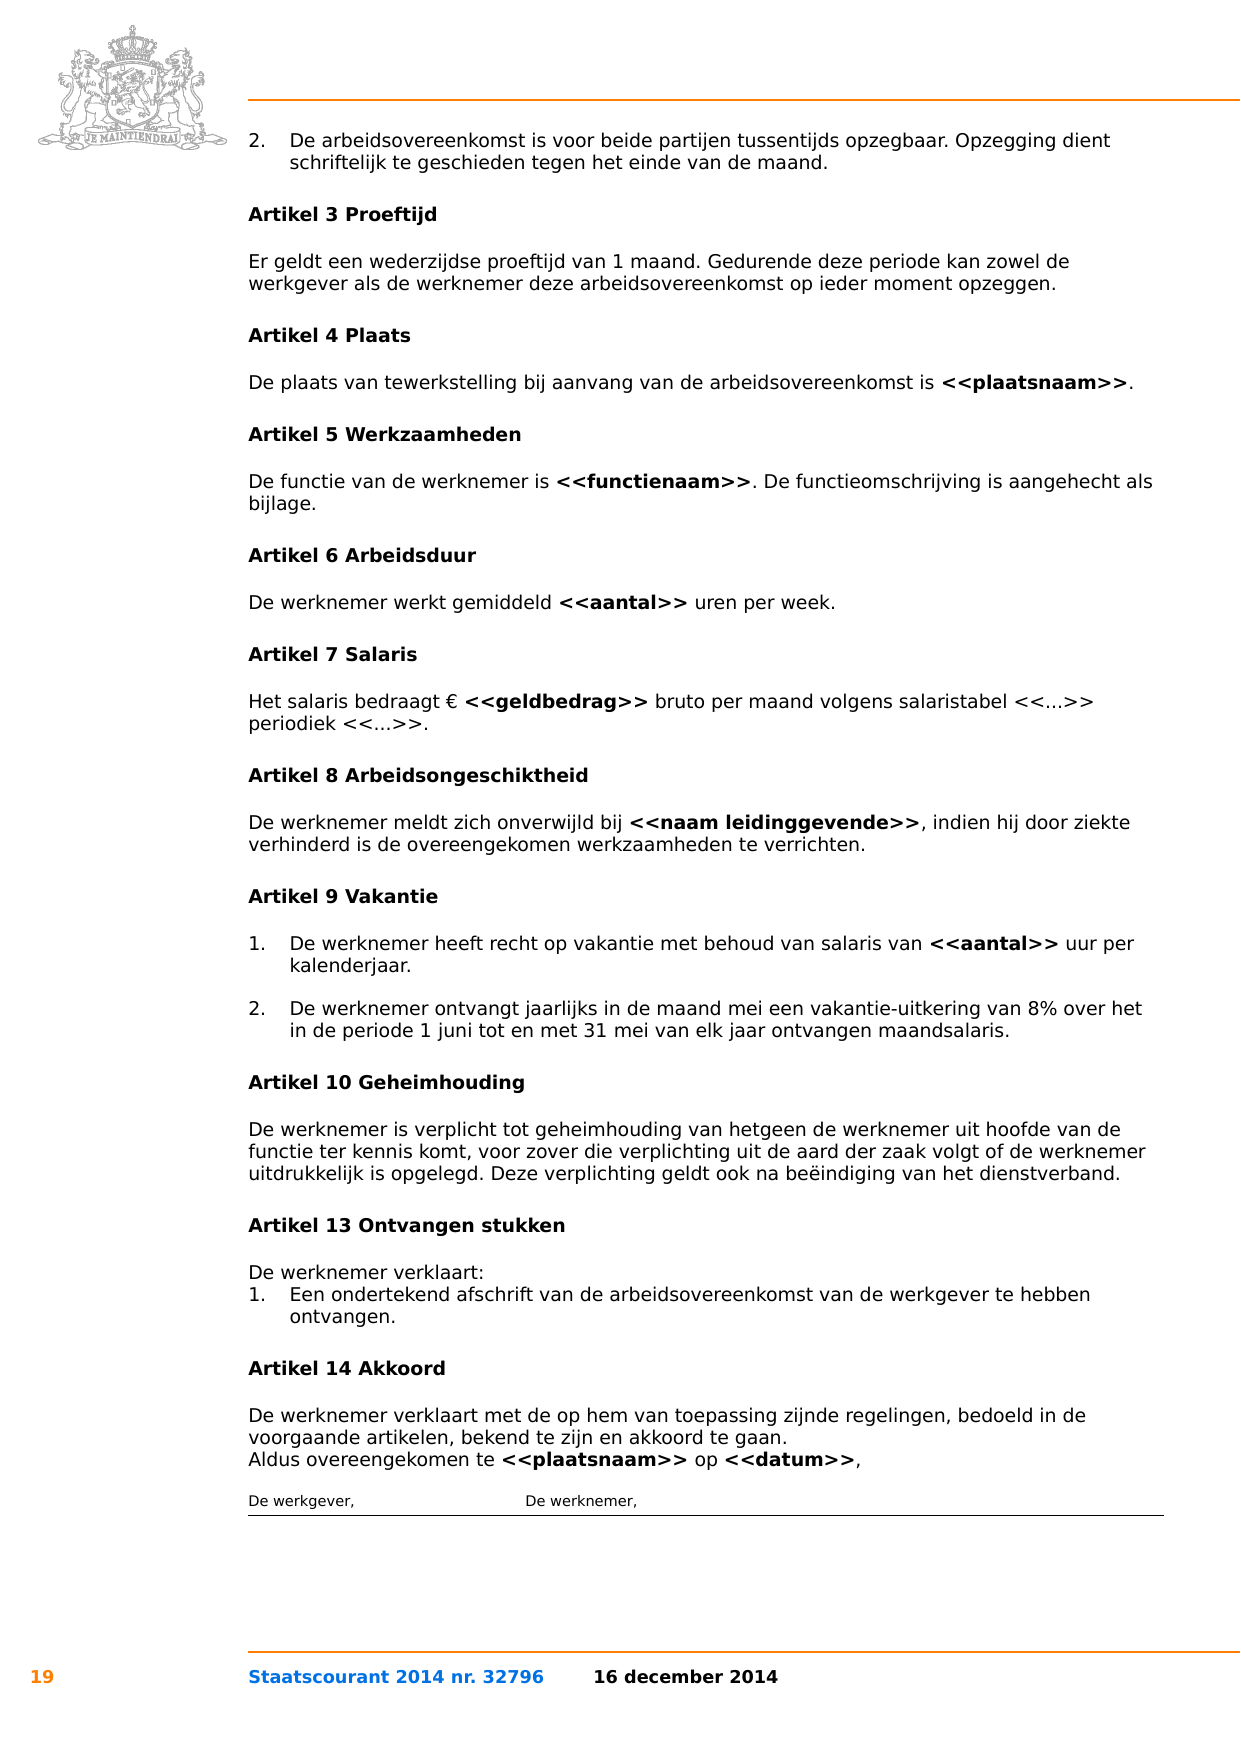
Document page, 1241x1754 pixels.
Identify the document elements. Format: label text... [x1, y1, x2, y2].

subtitle Artikel 8 Arbeidsongeschiktheid [248, 764, 1163, 787]
subtitle Artikel 3 Proeftijd [248, 204, 1163, 226]
subtitle Artikel 4 Plaats [248, 325, 1163, 347]
subtitle Artikel 6 Arbeidsduur [248, 545, 1163, 567]
text Aldus overeengekomen te <<plaatsnaam>> op <<datum>>, [248, 1449, 1163, 1471]
text De werknemer werkt gemiddeld <<aantal>> uren per week. [248, 592, 1163, 614]
text De werknemer meldt zich onverwijld bij <<naam leidinggevende>>, indien hij door ziekte verhinderd is de overeengekomen werkzaamheden te verrichten. [248, 812, 1163, 856]
subtitle Artikel 10 Geheimhouding [248, 1072, 1163, 1094]
text 1. Een ondertekend afschrift van de arbeidsovereenkomst van de werkgever te hebben ontvangen. [248, 1284, 1163, 1328]
text 1. De werknemer heeft recht op vakantie met behoud van salaris van <<aantal>> uur per kalenderjaar. [248, 932, 1163, 976]
subtitle Artikel 5 Werkzaamheden [248, 424, 1163, 446]
table_header De werknemer, [519, 1493, 1163, 1514]
subtitle Artikel 13 Ontvangen stukken [248, 1215, 1163, 1237]
text De plaats van tewerkstelling bij aanvang van de arbeidsovereenkomst is <<plaatsnaam>>. [248, 372, 1163, 394]
text 2. De arbeidsovereenkomst is voor beide partijen tussentijds opzegbaar. Opzegging dient schriftelijk te geschieden tegen het einde van de maand. [248, 130, 1163, 174]
text Het salaris bedraagt € <<geldbedrag>> bruto per maand volgens salaristabel <<...>> periodiek <<...>>. [248, 691, 1163, 734]
text De werknemer verklaart: [248, 1262, 1163, 1284]
picture [38, 25, 227, 150]
subtitle Artikel 7 Salaris [248, 644, 1163, 666]
subtitle Artikel 9 Vakantie [248, 886, 1163, 907]
text 2. De werknemer ontvangt jaarlijks in de maand mei een vakantie-uitkering van 8% over het in de periode 1 juni tot en met 31 mei van elk jaar ontvangen maandsalaris. [248, 998, 1163, 1042]
text De werknemer is verplicht tot geheimhouding van hetgeen de werknemer uit hoofde van de functie ter kennis komt, voor zover die verplichting uit de aard der zaak volgt of de werknemer uitdrukkelijk is opgelegd. Deze verplichting geldt ook na beëindiging van het dienstverband. [248, 1119, 1163, 1185]
text De functie van de werknemer is <<functienaam>>. De functieomschrijving is aangehecht als bijlage. [248, 471, 1163, 515]
subtitle Artikel 14 Akkoord [248, 1358, 1163, 1380]
table_header De werkgever, [248, 1493, 519, 1514]
text Er geldt een wederzijdse proeftijd van 1 maand. Gedurende deze periode kan zowel de werkgever als de werknemer deze arbeidsovereenkomst op ieder moment opzeggen. [248, 251, 1163, 295]
text De werknemer verklaart met de op hem van toepassing zijnde regelingen, bedoeld in de voorgaande artikelen, bekend te zijn en akkoord te gaan. [248, 1405, 1163, 1449]
